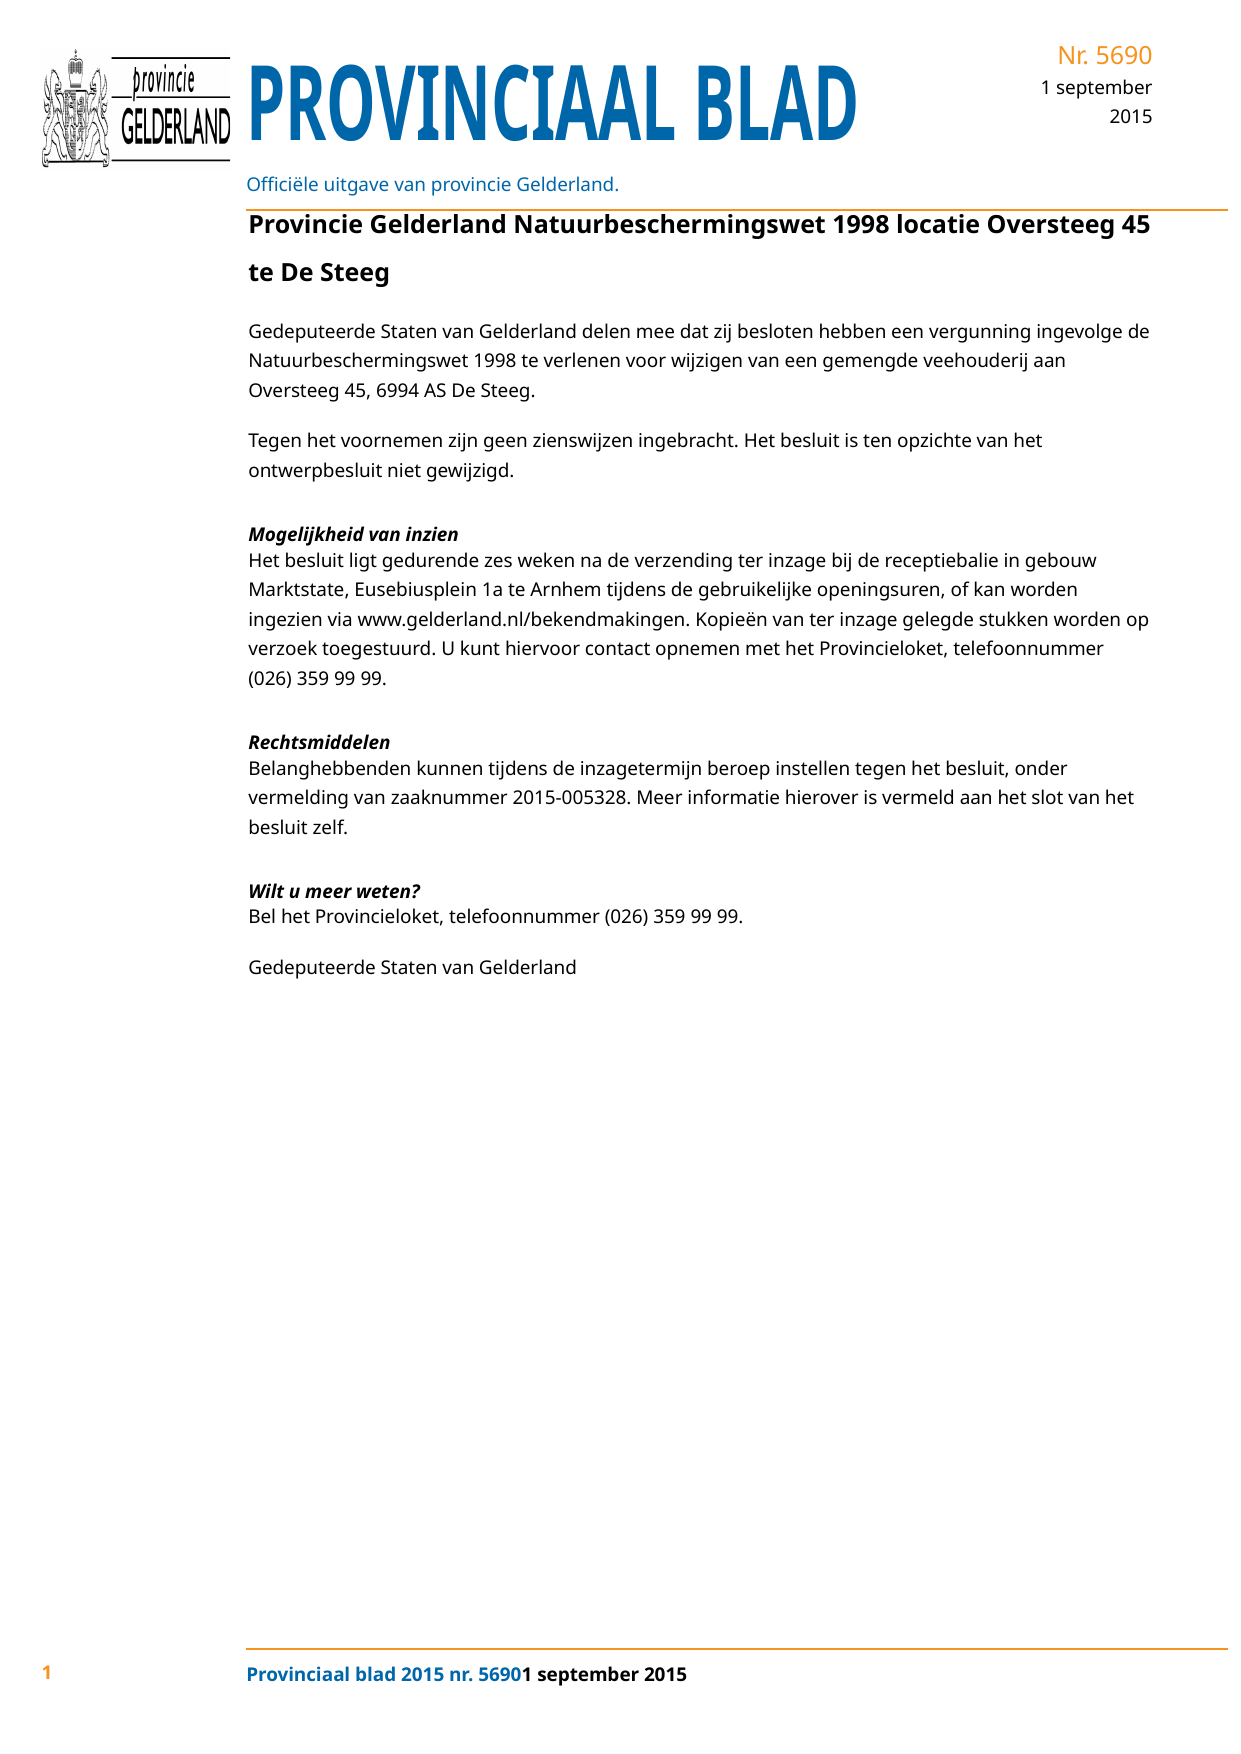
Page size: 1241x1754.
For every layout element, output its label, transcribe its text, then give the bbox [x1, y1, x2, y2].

text Gedeputeerde Staten van Gelderland delen mee dat zij besloten hebben een vergunning ingevolge de Natuurbeschermingswet 1998 te verlenen voor wijzigen van een gemengde veehouderij aan Oversteeg 45, 6994 AS De Steeg. [248, 318, 1152, 403]
text Mogelijkheid van inzien [248, 521, 1152, 547]
text Provincie Gelderland Natuurbeschermingswet 1998 locatie Oversteeg 45 te De Steeg [248, 211, 1152, 288]
text Belanghebbenden kunnen tijdens de inzagetermijn beroep instellen tegen het besluit, onder vermelding van zaaknummer 2015-005328. Meer informatie hierover is vermeld aan het slot van het besluit zelf. [248, 755, 1152, 840]
text Het besluit ligt gedurende zes weken na de verzending ter inzage bij de receptiebalie in gebouw Marktstate, Eusebiusplein 1a te Arnhem tijdens de gebruikelijke openingsuren, of kan worden ingezien via www.gelderland.nl/bekendmakingen. Kopieën van ter inzage gelegde stukken worden op verzoek toegestuurd. U kunt hiervoor contact opnemen met het Provincieloket, telefoonnummer (026) 359 99 99. [248, 547, 1152, 691]
text Bel het Provincieloket, telefoonnummer (026) 359 99 99. [248, 904, 1152, 929]
text Tegen het voornemen zijn geen zienswijzen ingebracht. Het besluit is ten opzichte van het ontwerpbesluit niet gewijzigd. [248, 427, 1152, 483]
text Rechtsmiddelen [248, 729, 1152, 755]
text Wilt u meer weten? [248, 878, 1152, 904]
text Gedeputeerde Staten van Gelderland [248, 954, 1152, 980]
picture [41, 47, 231, 172]
